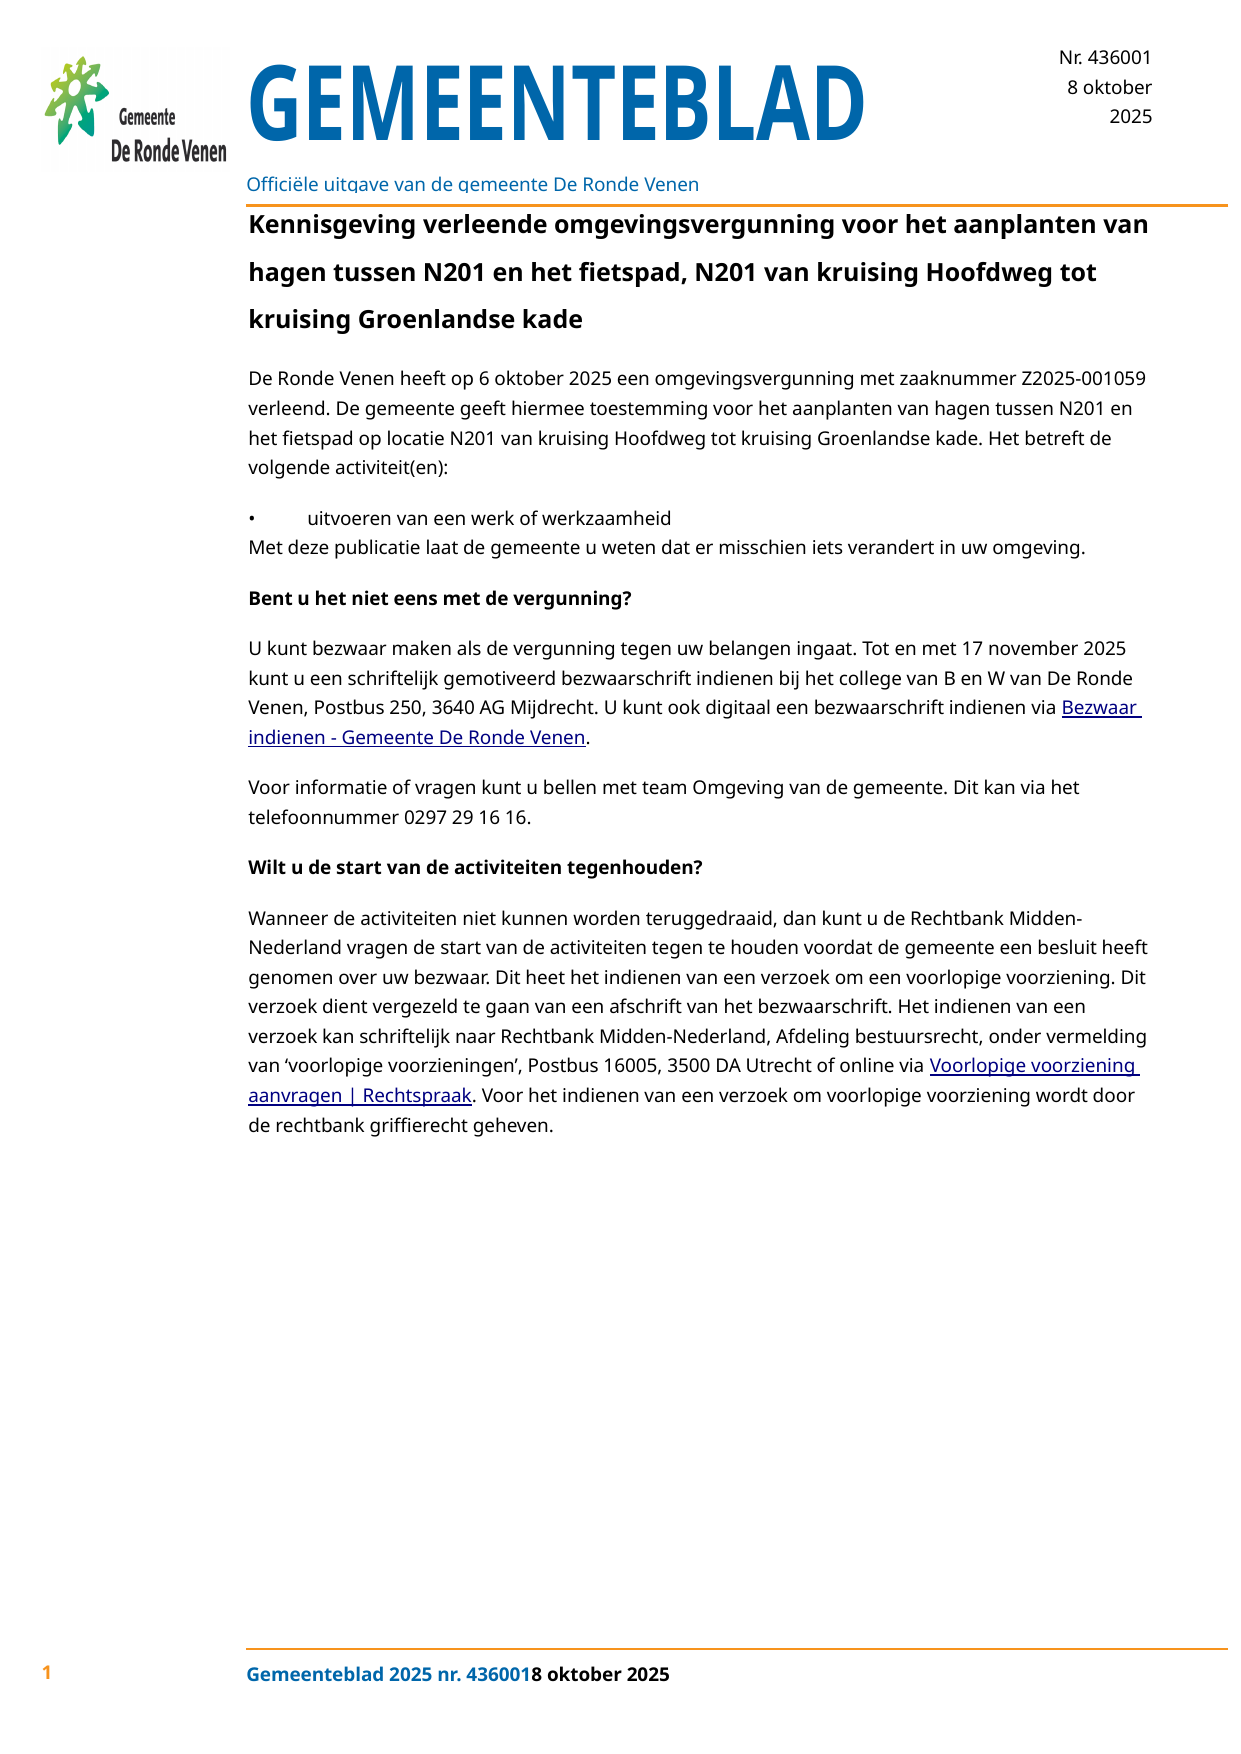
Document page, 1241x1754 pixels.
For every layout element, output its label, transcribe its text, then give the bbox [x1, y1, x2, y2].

text De Ronde Venen heeft op 6 oktober 2025 een omgevingsvergunning met zaaknummer Z2025-001059 verleend. De gemeente geeft hiermee toestemming voor het aanplanten van hagen tussen N201 en het fietspad op locatie N201 van kruising Hoofdweg tot kruising Groenlandse kade. Het betreft de volgende activiteit(en): [248, 366, 1152, 480]
text Wilt u de start van de activiteiten tegenhouden? [248, 854, 1152, 880]
text Met deze publicatie laat de gemeente u weten dat er misschien iets verandert in uw omgeving. [248, 534, 1152, 560]
text Kennisgeving verleende omgevingsvergunning voor het aanplanten van hagen tussen N201 en het fietspad, N201 van kruising Hoofdweg tot kruising Groenlandse kade [248, 207, 1152, 336]
text U kunt bezwaar maken als de vergunning tegen uw belangen ingaat. Tot en met 17 november 2025 kunt u een schriftelijk gemotiveerd bezwaarschrift indienen bij het college van B en W van De Ronde Venen, Postbus 250, 3640 AG Mijdrecht. U kunt ook digitaal een bezwaarschrift indienen via Bezwaar indienen - Gemeente De Ronde Venen. [248, 635, 1152, 749]
text Voor informatie of vragen kunt u bellen met team Omgeving van de gemeente. Dit kan via het telefoonnummer 0297 29 16 16. [248, 774, 1152, 829]
text Wanneer de activiteiten niet kunnen worden teruggedraaid, dan kunt u de Rechtbank Midden-Nederland vragen de start van de activiteiten tegen te houden voordat de gemeente een besluit heeft genomen over uw bezwaar. Dit heet het indienen van een verzoek om een voorlopige voorziening. Dit verzoek dient vergezeld te gaan van een afschrift van het bezwaarschrift. Het indienen van een verzoek kan schriftelijk naar Rechtbank Midden-Nederland, Afdeling bestuursrecht, onder vermelding van ‘voorlopige voorzieningen’, Postbus 16005, 3500 DA Utrecht of online via Voorlopige voorziening aanvragen | Rechtspraak. Voor het indienen van een verzoek om voorlopige voorziening wordt door de rechtbank griffierecht geheven. [248, 905, 1152, 1137]
text Bent u het niet eens met de vergunning? [248, 585, 1152, 610]
list uitvoeren van een werk of werkzaamheid [248, 505, 1152, 530]
picture [41, 47, 231, 172]
